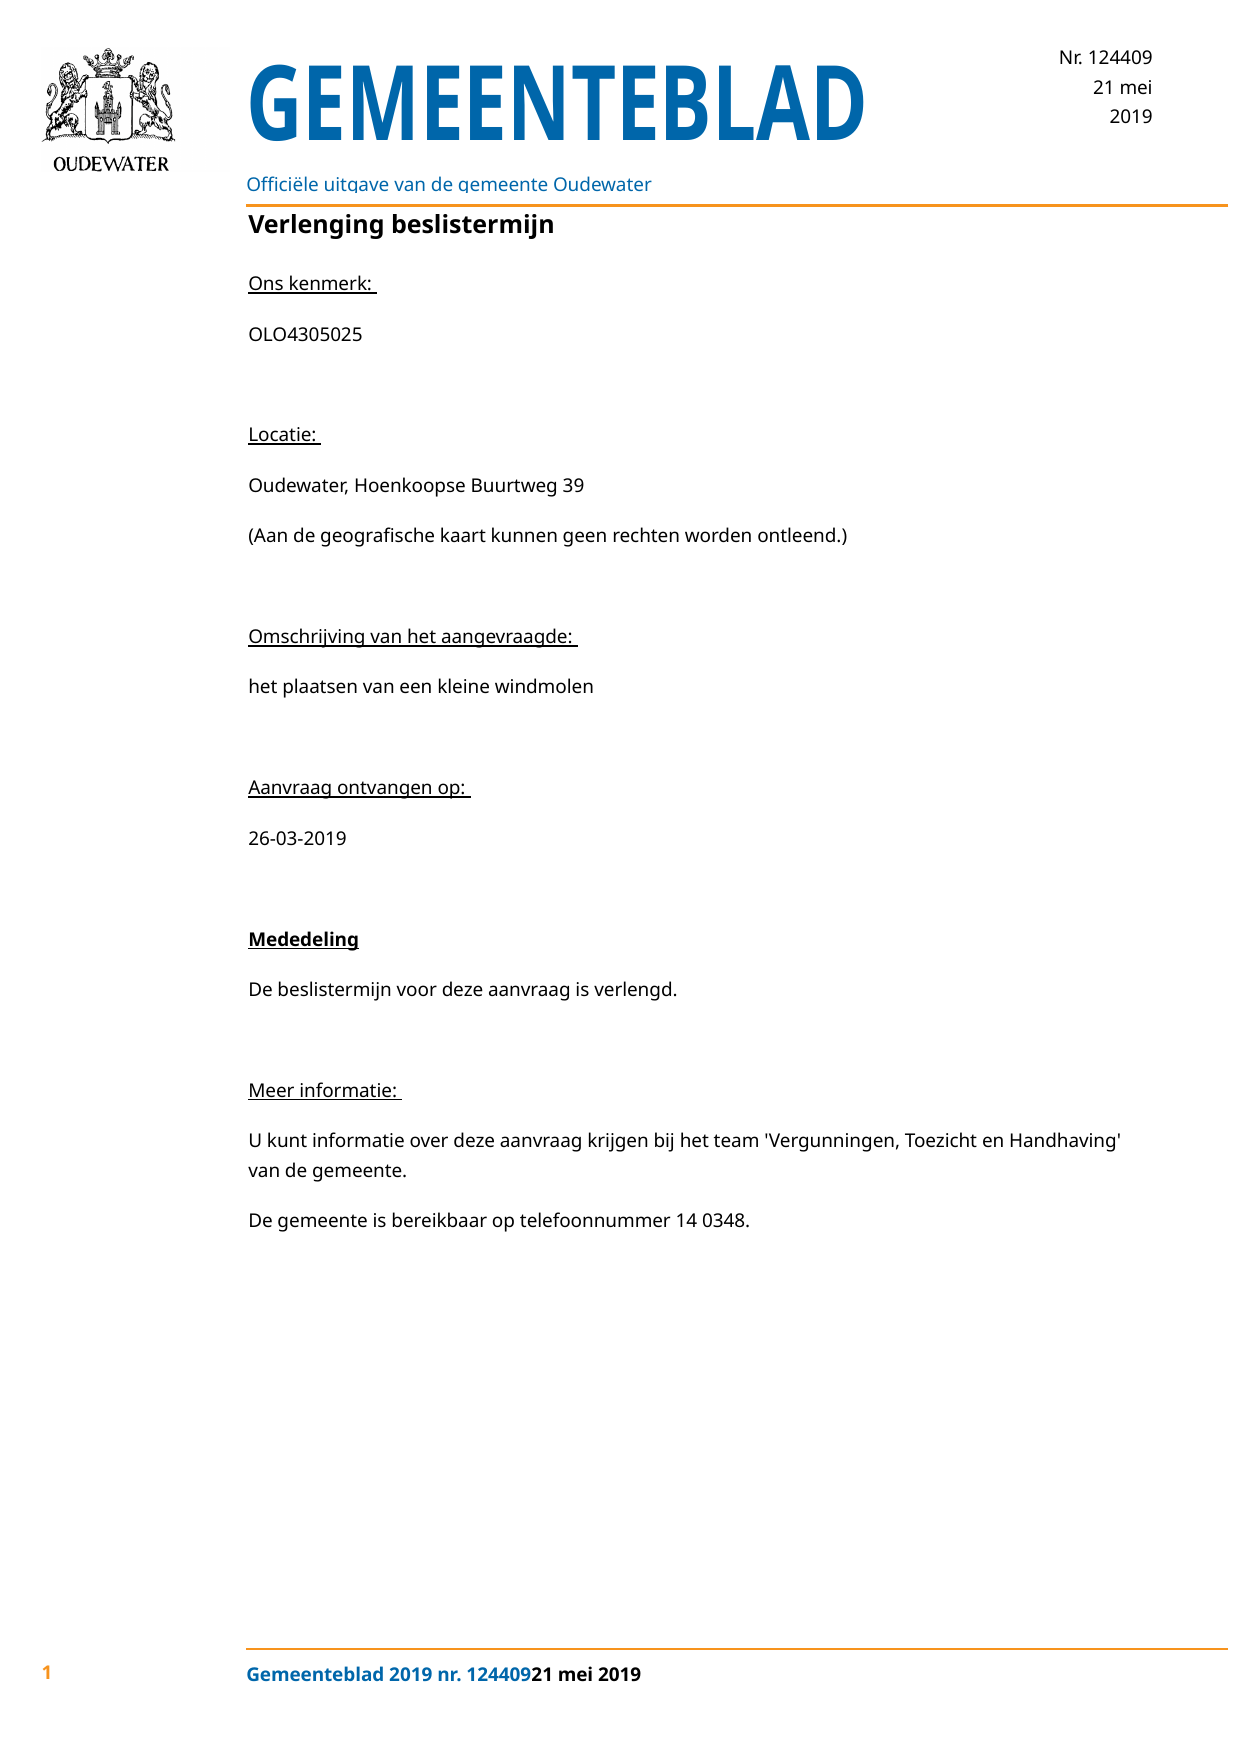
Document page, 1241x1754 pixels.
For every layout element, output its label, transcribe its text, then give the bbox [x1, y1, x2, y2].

text De gemeente is bereikbaar op telefoonnummer 14 0348. [248, 1207, 1152, 1233]
text Ons kenmerk: [248, 270, 1152, 296]
text Verlenging beslistermijn [248, 207, 1152, 241]
text Locatie: [248, 422, 1152, 447]
picture [41, 47, 231, 172]
text Aanvraag ontvangen op: [248, 774, 1152, 800]
text OLO4305025 [248, 321, 1152, 346]
text Mededeling [248, 926, 1152, 951]
text 26-03-2019 [248, 825, 1152, 851]
text het plaatsen van een kleine windmolen [248, 674, 1152, 699]
text (Aan de geografische kaart kunnen geen rechten worden ontleend.) [248, 522, 1152, 548]
text Oudewater, Hoenkoopse Buurtweg 39 [248, 472, 1152, 498]
text Omschrijving van het aangevraagde: [248, 623, 1152, 649]
text De beslistermijn voor deze aanvraag is verlengd. [248, 976, 1152, 1002]
text U kunt informatie over deze aanvraag krijgen bij het team 'Vergunningen, Toezicht en Handhaving' van de gemeente. [248, 1127, 1152, 1183]
text Meer informatie: [248, 1077, 1152, 1103]
